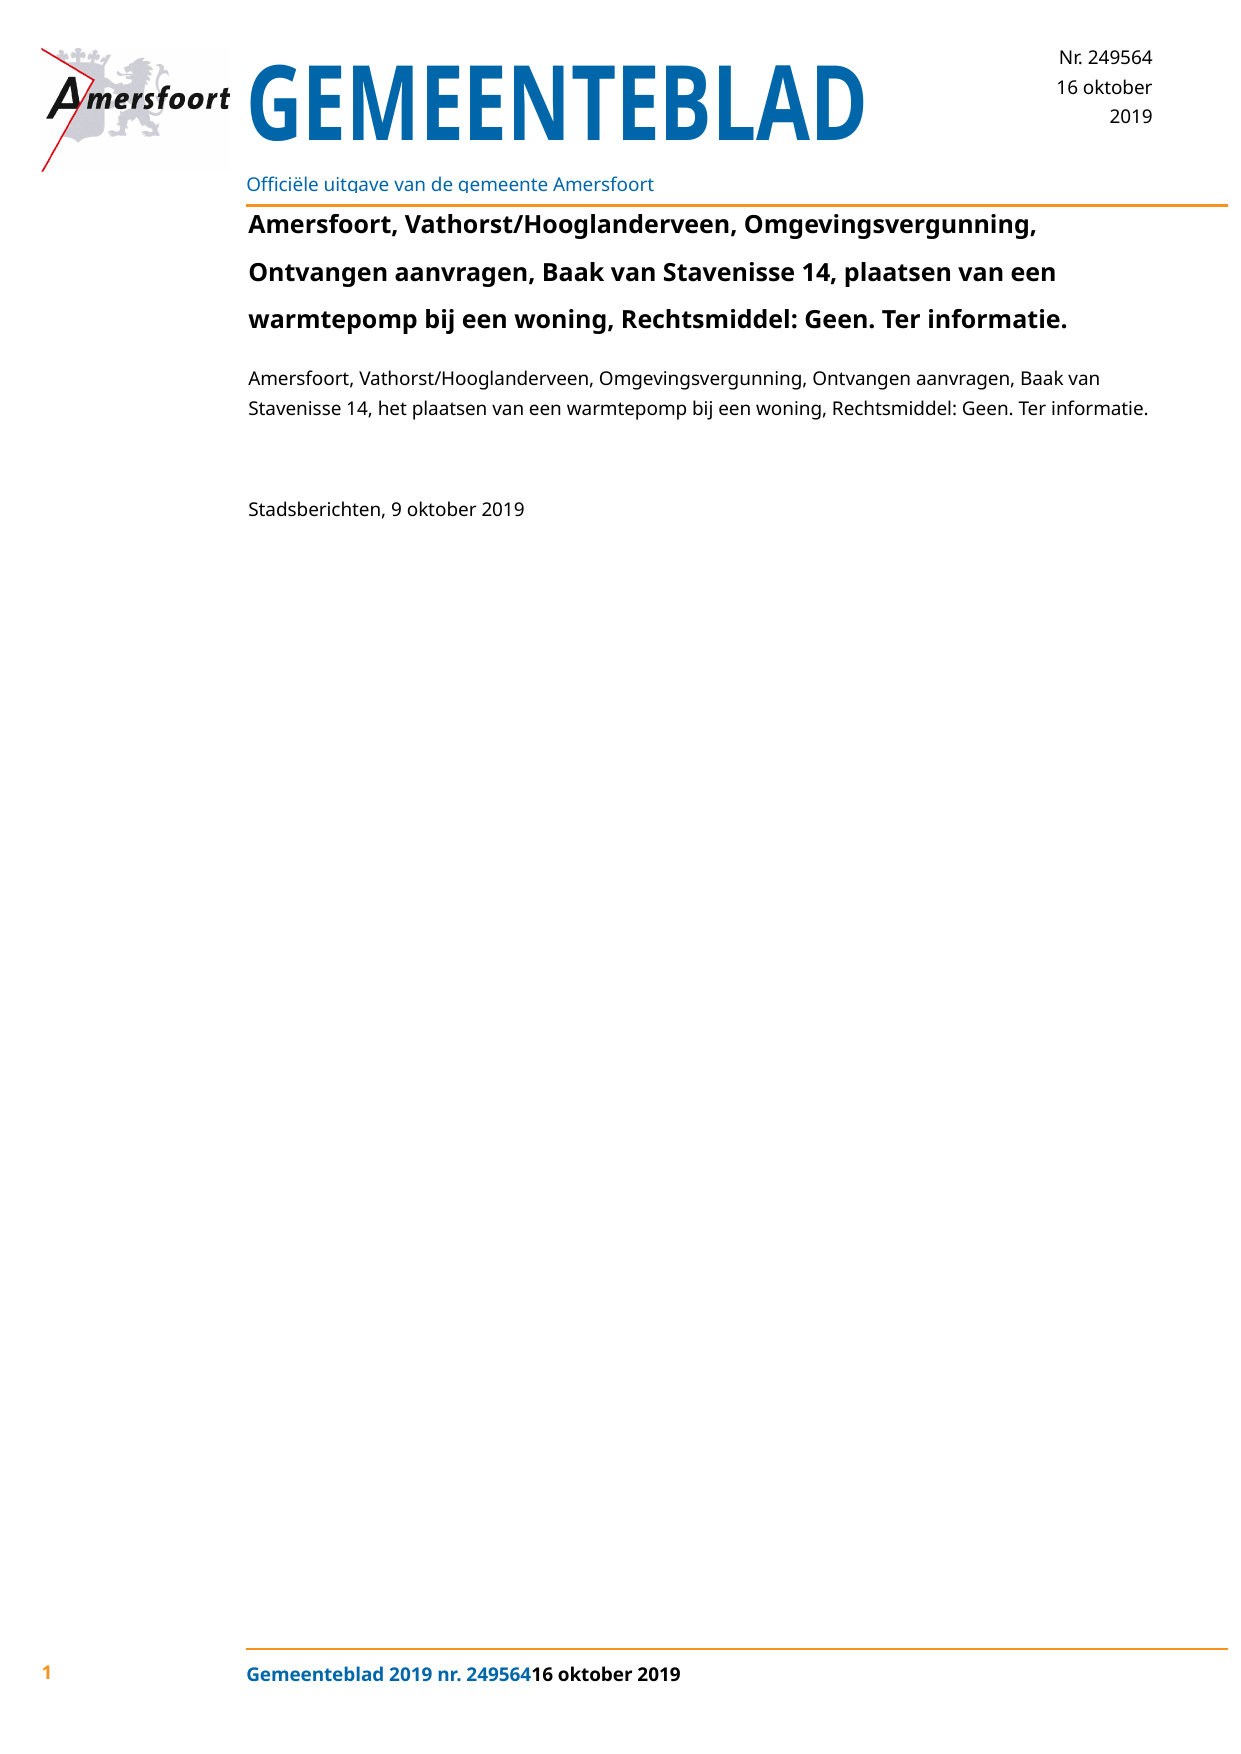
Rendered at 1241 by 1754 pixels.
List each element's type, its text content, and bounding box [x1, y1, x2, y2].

text Amersfoort, Vathorst/Hooglanderveen, Omgevingsvergunning, Ontvangen aanvragen, Baak van Stavenisse 14, plaatsen van een warmtepomp bij een woning, Rechtsmiddel: Geen. Ter informatie. [248, 207, 1152, 336]
picture [41, 47, 231, 172]
text Stadsberichten, 9 oktober 2019 [248, 496, 1152, 522]
text Amersfoort, Vathorst/Hooglanderveen, Omgevingsvergunning, Ontvangen aanvragen, Baak van Stavenisse 14, het plaatsen van een warmtepomp bij een woning, Rechtsmiddel: Geen. Ter informatie. [248, 366, 1152, 421]
